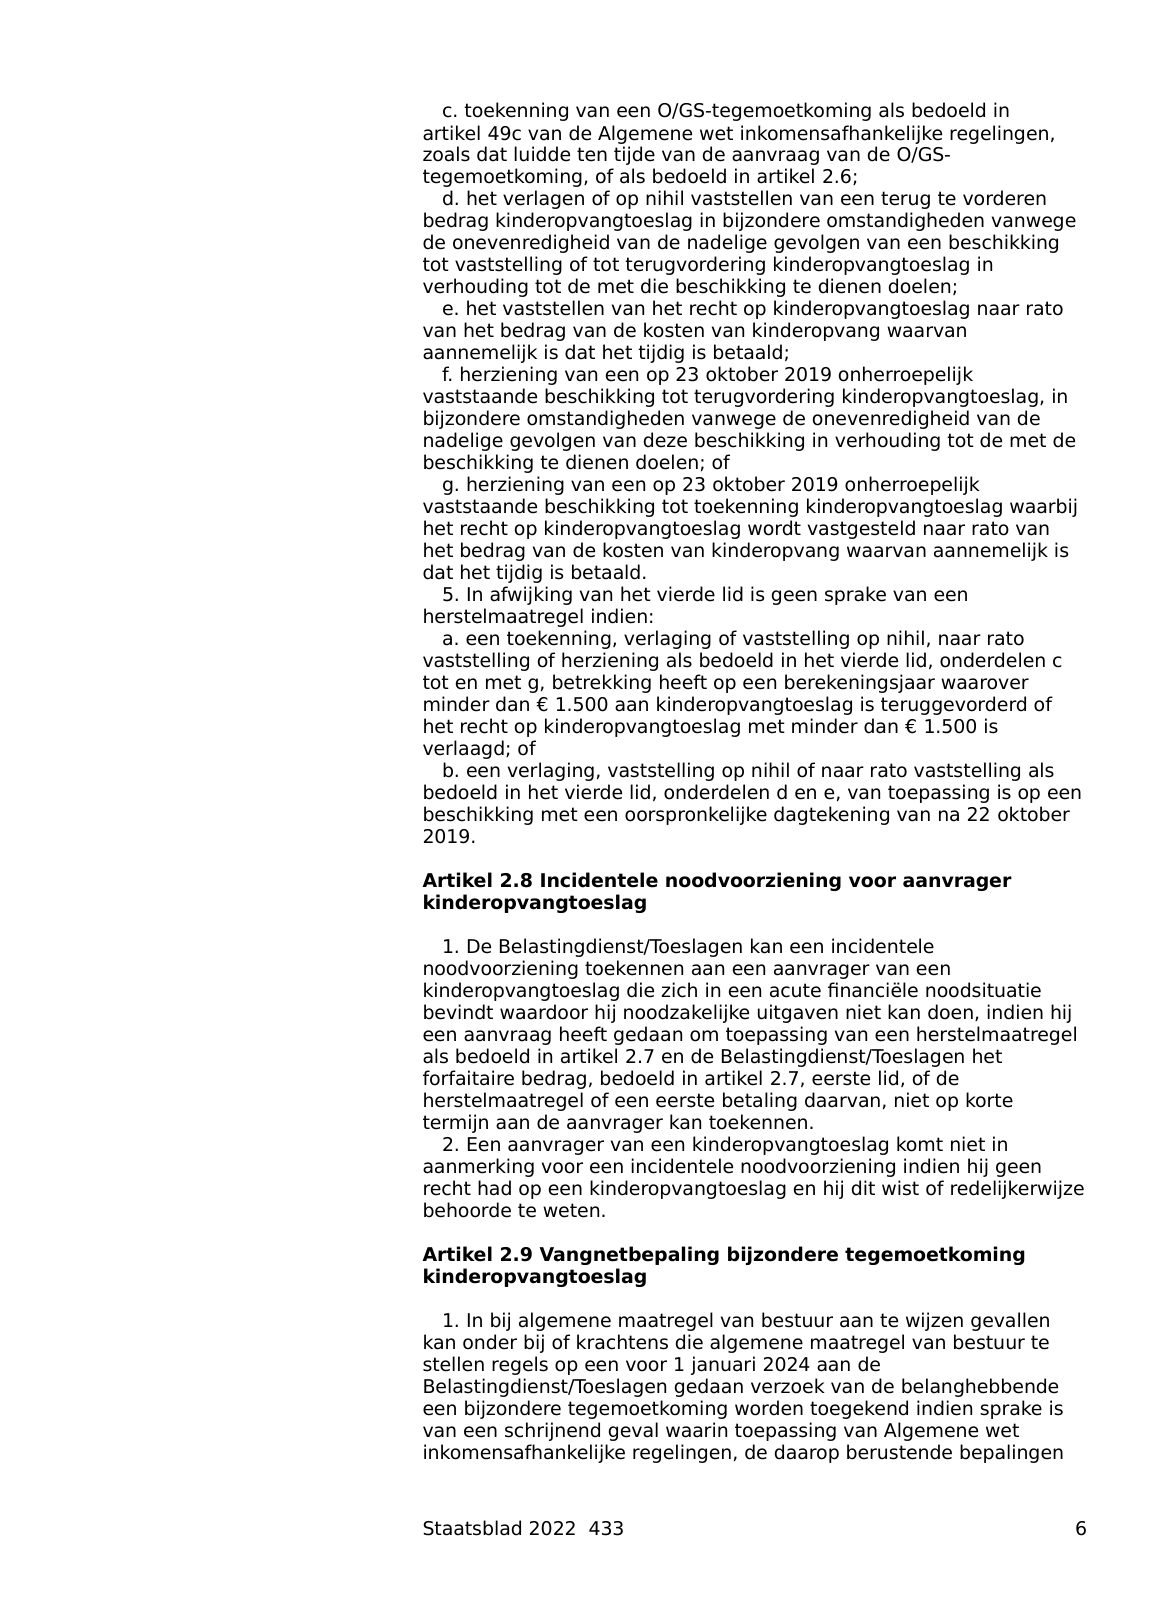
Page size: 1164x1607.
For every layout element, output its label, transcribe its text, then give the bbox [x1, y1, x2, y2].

text e. het vaststellen van het recht op kinderopvangtoeslag naar rato van het bedrag van de kosten van kinderopvang waarvan aannemelijk is dat het tijdig is betaald; [422, 298, 1087, 364]
text c. toekenning van een O/GS-tegemoetkoming als bedoeld in artikel 49c van de Algemene wet inkomensafhankelijke regelingen, zoals dat luidde ten tijde van de aanvraag van de O/GS-tegemoetkoming, of als bedoeld in artikel 2.6; [422, 100, 1087, 188]
subtitle Artikel 2.9 Vangnetbepaling bijzondere tegemoetkoming kinderopvangtoeslag [422, 1244, 1087, 1288]
text 1. De Belastingdienst/Toeslagen kan een incidentele noodvoorziening toekennen aan een aanvrager van een kinderopvangtoeslag die zich in een acute financiële noodsituatie bevindt waardoor hij noodzakelijke uitgaven niet kan doen, indien hij een aanvraag heeft gedaan om toepassing van een herstelmaatregel als bedoeld in artikel 2.7 en de Belastingdienst/Toeslagen het forfaitaire bedrag, bedoeld in artikel 2.7, eerste lid, of de herstelmaatregel of een eerste betaling daarvan, niet op korte termijn aan de aanvrager kan toekennen. [422, 936, 1087, 1134]
text a. een toekenning, verlaging of vaststelling op nihil, naar rato vaststelling of herziening als bedoeld in het vierde lid, onderdelen c tot en met g, betrekking heeft op een berekeningsjaar waarover minder dan € 1.500 aan kinderopvangtoeslag is teruggevorderd of het recht op kinderopvangtoeslag met minder dan € 1.500 is verlaagd; of [422, 628, 1087, 760]
text b. een verlaging, vaststelling op nihil of naar rato vaststelling als bedoeld in het vierde lid, onderdelen d en e, van toepassing is op een beschikking met een oorspronkelijke dagtekening van na 22 oktober 2019. [422, 760, 1087, 848]
text g. herziening van een op 23 oktober 2019 onherroepelijk vaststaande beschikking tot toekenning kinderopvangtoeslag waarbij het recht op kinderopvangtoeslag wordt vastgesteld naar rato van het bedrag van de kosten van kinderopvang waarvan aannemelijk is dat het tijdig is betaald. [422, 474, 1087, 584]
text 2. Een aanvrager van een kinderopvangtoeslag komt niet in aanmerking voor een incidentele noodvoorziening indien hij geen recht had op een kinderopvangtoeslag en hij dit wist of redelijkerwijze behoorde te weten. [422, 1134, 1087, 1222]
text 5. In afwijking van het vierde lid is geen sprake van een herstelmaatregel indien: [422, 584, 1087, 628]
text f. herziening van een op 23 oktober 2019 onherroepelijk vaststaande beschikking tot terugvordering kinderopvangtoeslag, in bijzondere omstandigheden vanwege de onevenredigheid van de nadelige gevolgen van deze beschikking in verhouding tot de met de beschikking te dienen doelen; of [422, 364, 1087, 474]
subtitle Artikel 2.8 Incidentele noodvoorziening voor aanvrager kinderopvangtoeslag [422, 870, 1087, 914]
text d. het verlagen of op nihil vaststellen van een terug te vorderen bedrag kinderopvangtoeslag in bijzondere omstandigheden vanwege de onevenredigheid van de nadelige gevolgen van een beschikking tot vaststelling of tot terugvordering kinderopvangtoeslag in verhouding tot de met die beschikking te dienen doelen; [422, 188, 1087, 298]
text 1. In bij algemene maatregel van bestuur aan te wijzen gevallen kan onder bij of krachtens die algemene maatregel van bestuur te stellen regels op een voor 1 januari 2024 aan de Belastingdienst/Toeslagen gedaan verzoek van de belanghebbende een bijzondere tegemoetkoming worden toegekend indien sprake is van een schrijnend geval waarin toepassing van Algemene wet inkomensafhankelijke regelingen, de daarop berustende bepalingen [422, 1310, 1087, 1464]
